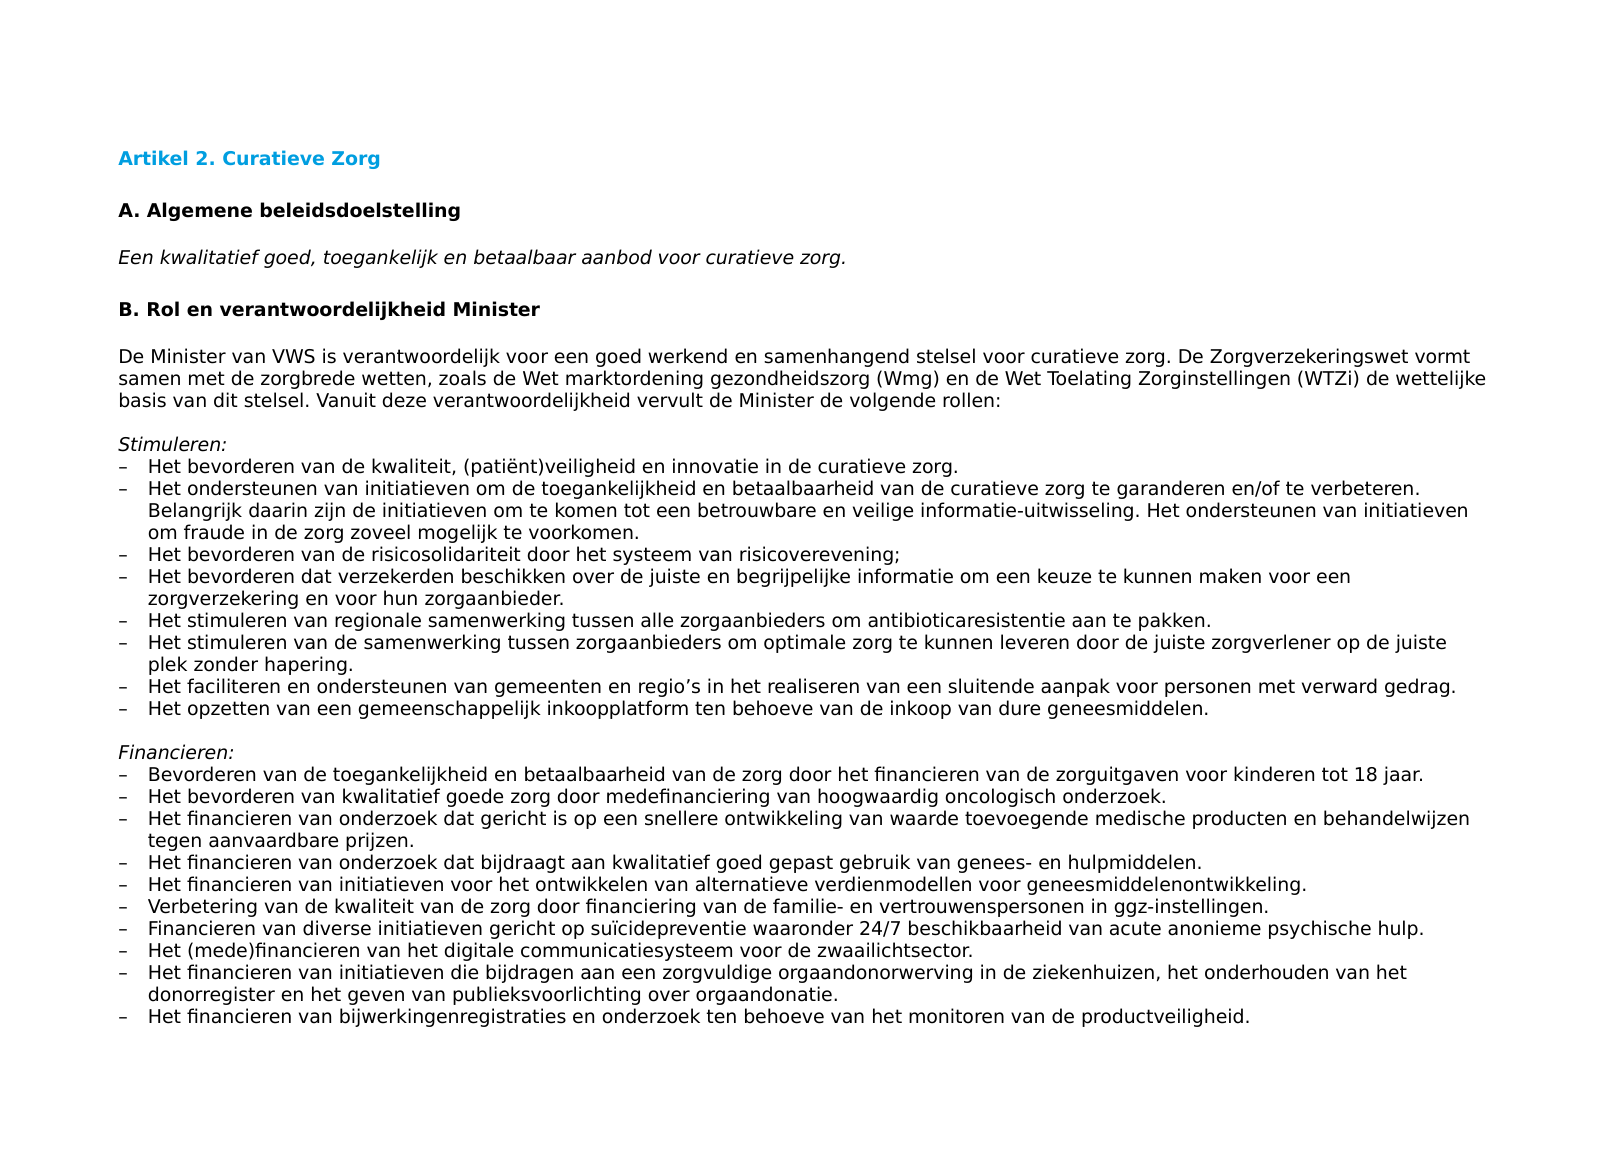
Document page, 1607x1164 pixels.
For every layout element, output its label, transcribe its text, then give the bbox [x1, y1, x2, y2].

text – Het financieren van initiatieven voor het ontwikkelen van alternatieve verdienmodellen voor geneesmiddelenontwikkeling. [118, 874, 1488, 896]
text – Het opzetten van een gemeenschappelijk inkoopplatform ten behoeve van de inkoop van dure geneesmiddelen. [118, 698, 1488, 720]
text – Verbetering van de kwaliteit van de zorg door financiering van de familie- en vertrouwenspersonen in ggz-instellingen. [118, 896, 1488, 918]
text – Het bevorderen van de risicosolidariteit door het systeem van risicoverevening; [118, 544, 1488, 566]
text – Financieren van diverse initiatieven gericht op suïcidepreventie waaronder 24/7 beschikbaarheid van acute anonieme psychische hulp. [118, 918, 1488, 940]
text – Het bevorderen van de kwaliteit, (patiënt)veiligheid en innovatie in de curatieve zorg. [118, 456, 1488, 478]
subtitle A. Algemene beleidsdoelstelling [118, 200, 1488, 222]
subtitle Financieren: [118, 742, 1488, 764]
text – Het (mede)financieren van het digitale communicatiesysteem voor de zwaailichtsector. [118, 940, 1488, 962]
text – Het financieren van initiatieven die bijdragen aan een zorgvuldige orgaandonorwerving in de ziekenhuizen, het onderhouden van het donorregister en het geven van publieksvoorlichting over orgaandonatie. [118, 962, 1488, 1006]
text – Het ondersteunen van initiatieven om de toegankelijkheid en betaalbaarheid van de curatieve zorg te garanderen en/of te verbeteren. Belangrijk daarin zijn de initiatieven om te komen tot een betrouwbare en veilige informatie-uitwisseling. Het ondersteunen van initiatieven om fraude in de zorg zoveel mogelijk te voorkomen. [118, 478, 1488, 544]
text – Het bevorderen dat verzekerden beschikken over de juiste en begrijpelijke informatie om een keuze te kunnen maken voor een zorgverzekering en voor hun zorgaanbieder. [118, 566, 1488, 610]
subtitle B. Rol en verantwoordelijkheid Minister [118, 299, 1488, 321]
text – Het financieren van bijwerkingenregistraties en onderzoek ten behoeve van het monitoren van de productveiligheid. [118, 1006, 1488, 1028]
text De Minister van VWS is verantwoordelijk voor een goed werkend en samenhangend stelsel voor curatieve zorg. De Zorgverzekeringswet vormt samen met de zorgbrede wetten, zoals de Wet marktordening gezondheidszorg (Wmg) en de Wet Toelating Zorginstellingen (WTZi) de wettelijke basis van dit stelsel. Vanuit deze verantwoordelijkheid vervult de Minister de volgende rollen: [118, 346, 1488, 412]
text – Het financieren van onderzoek dat bijdraagt aan kwalitatief goed gepast gebruik van genees- en hulpmiddelen. [118, 852, 1488, 874]
subtitle Stimuleren: [118, 434, 1488, 456]
text Een kwalitatief goed, toegankelijk en betaalbaar aanbod voor curatieve zorg. [118, 247, 1488, 269]
text – Het stimuleren van de samenwerking tussen zorgaanbieders om optimale zorg te kunnen leveren door de juiste zorgverlener op de juiste plek zonder hapering. [118, 632, 1488, 676]
subtitle Artikel 2. Curatieve Zorg [118, 148, 1488, 170]
text – Het faciliteren en ondersteunen van gemeenten en regio’s in het realiseren van een sluitende aanpak voor personen met verward gedrag. [118, 676, 1488, 698]
text – Het stimuleren van regionale samenwerking tussen alle zorgaanbieders om antibioticaresistentie aan te pakken. [118, 610, 1488, 632]
text – Het bevorderen van kwalitatief goede zorg door medefinanciering van hoogwaardig oncologisch onderzoek. [118, 786, 1488, 808]
text – Het financieren van onderzoek dat gericht is op een snellere ontwikkeling van waarde toevoegende medische producten en behandelwijzen tegen aanvaardbare prijzen. [118, 808, 1488, 852]
text – Bevorderen van de toegankelijkheid en betaalbaarheid van de zorg door het financieren van de zorguitgaven voor kinderen tot 18 jaar. [118, 764, 1488, 786]
